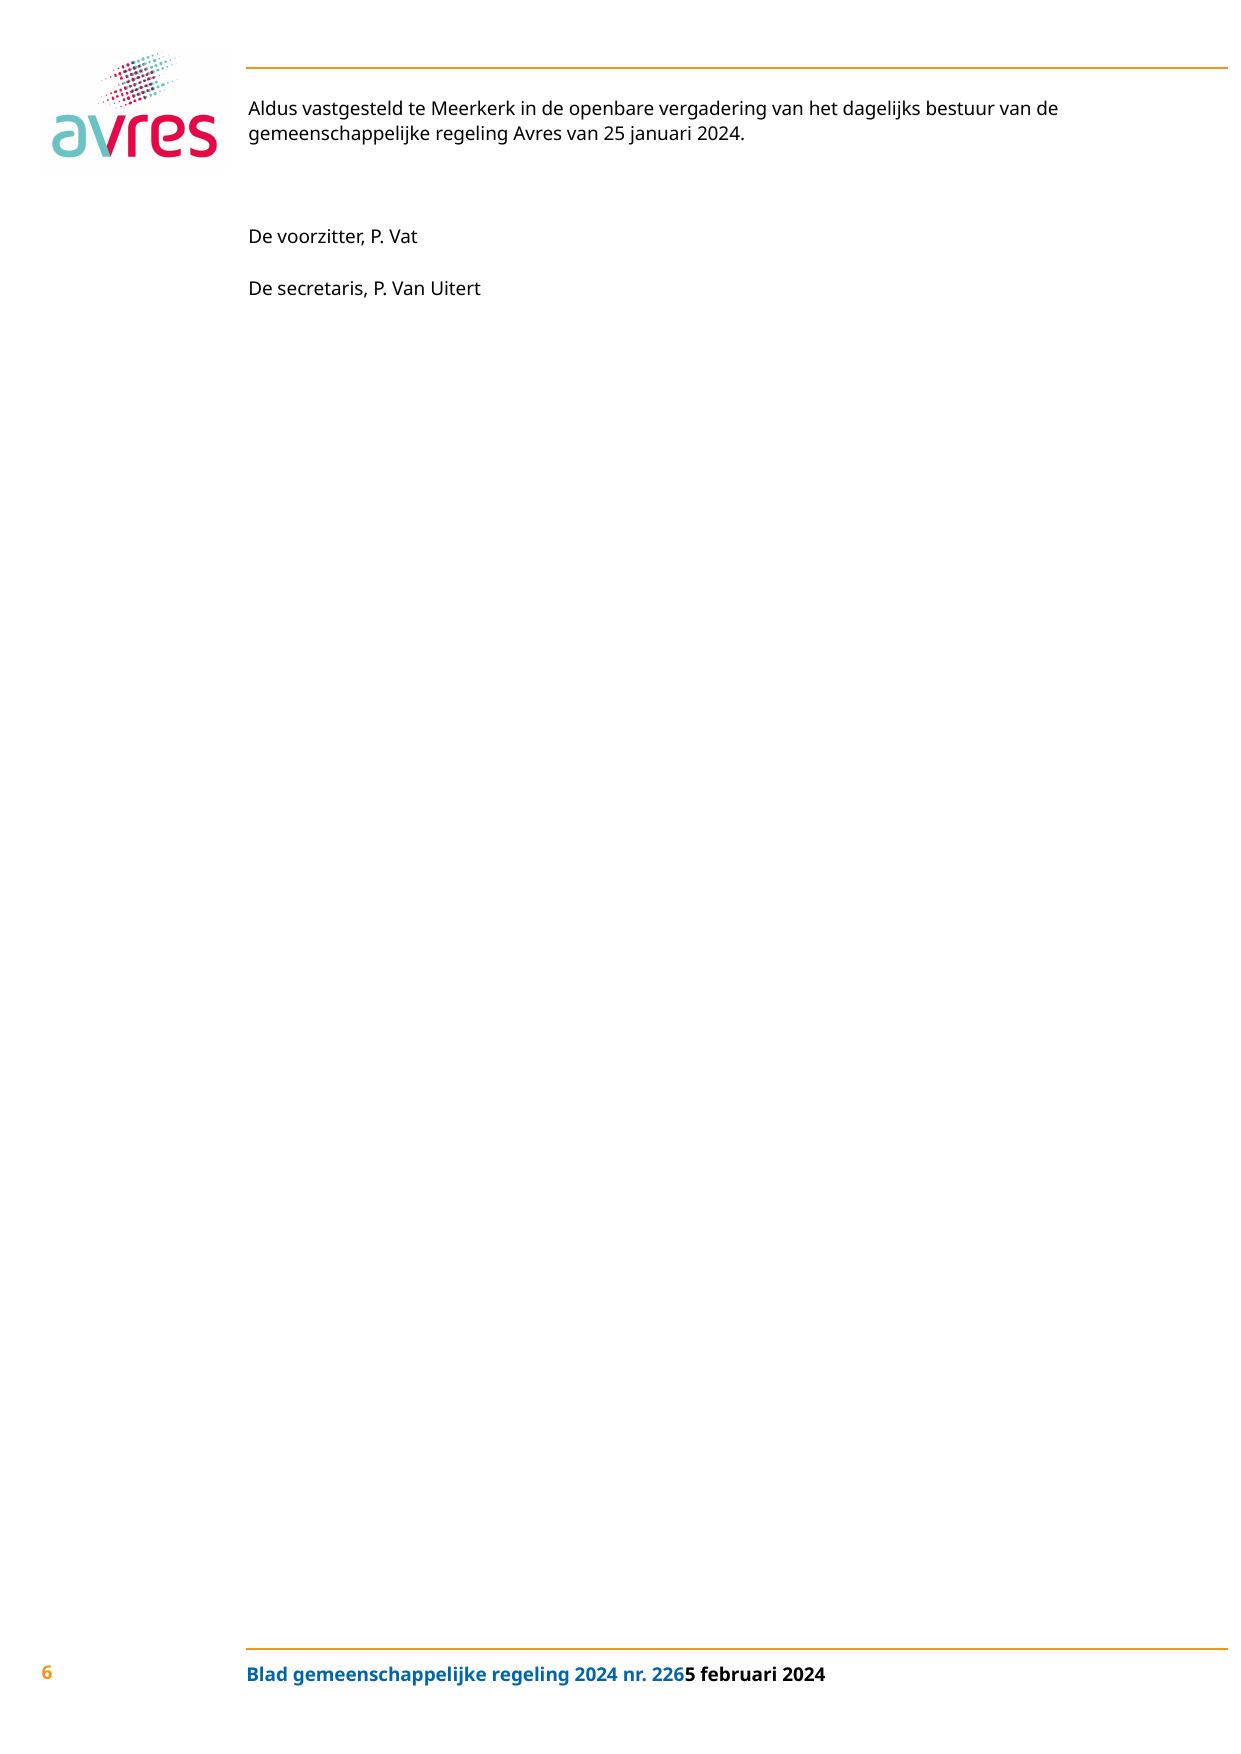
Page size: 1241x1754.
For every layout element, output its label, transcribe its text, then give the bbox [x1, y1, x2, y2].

text Aldus vastgesteld te Meerkerk in de openbare vergadering van het dagelijks bestuur van de gemeenschappelijke regeling Avres van 25 januari 2024. [248, 95, 1152, 146]
text De voorzitter, P. Vat [248, 223, 1152, 249]
picture [41, 47, 231, 172]
text De secretaris, P. Van Uitert [248, 275, 1152, 301]
